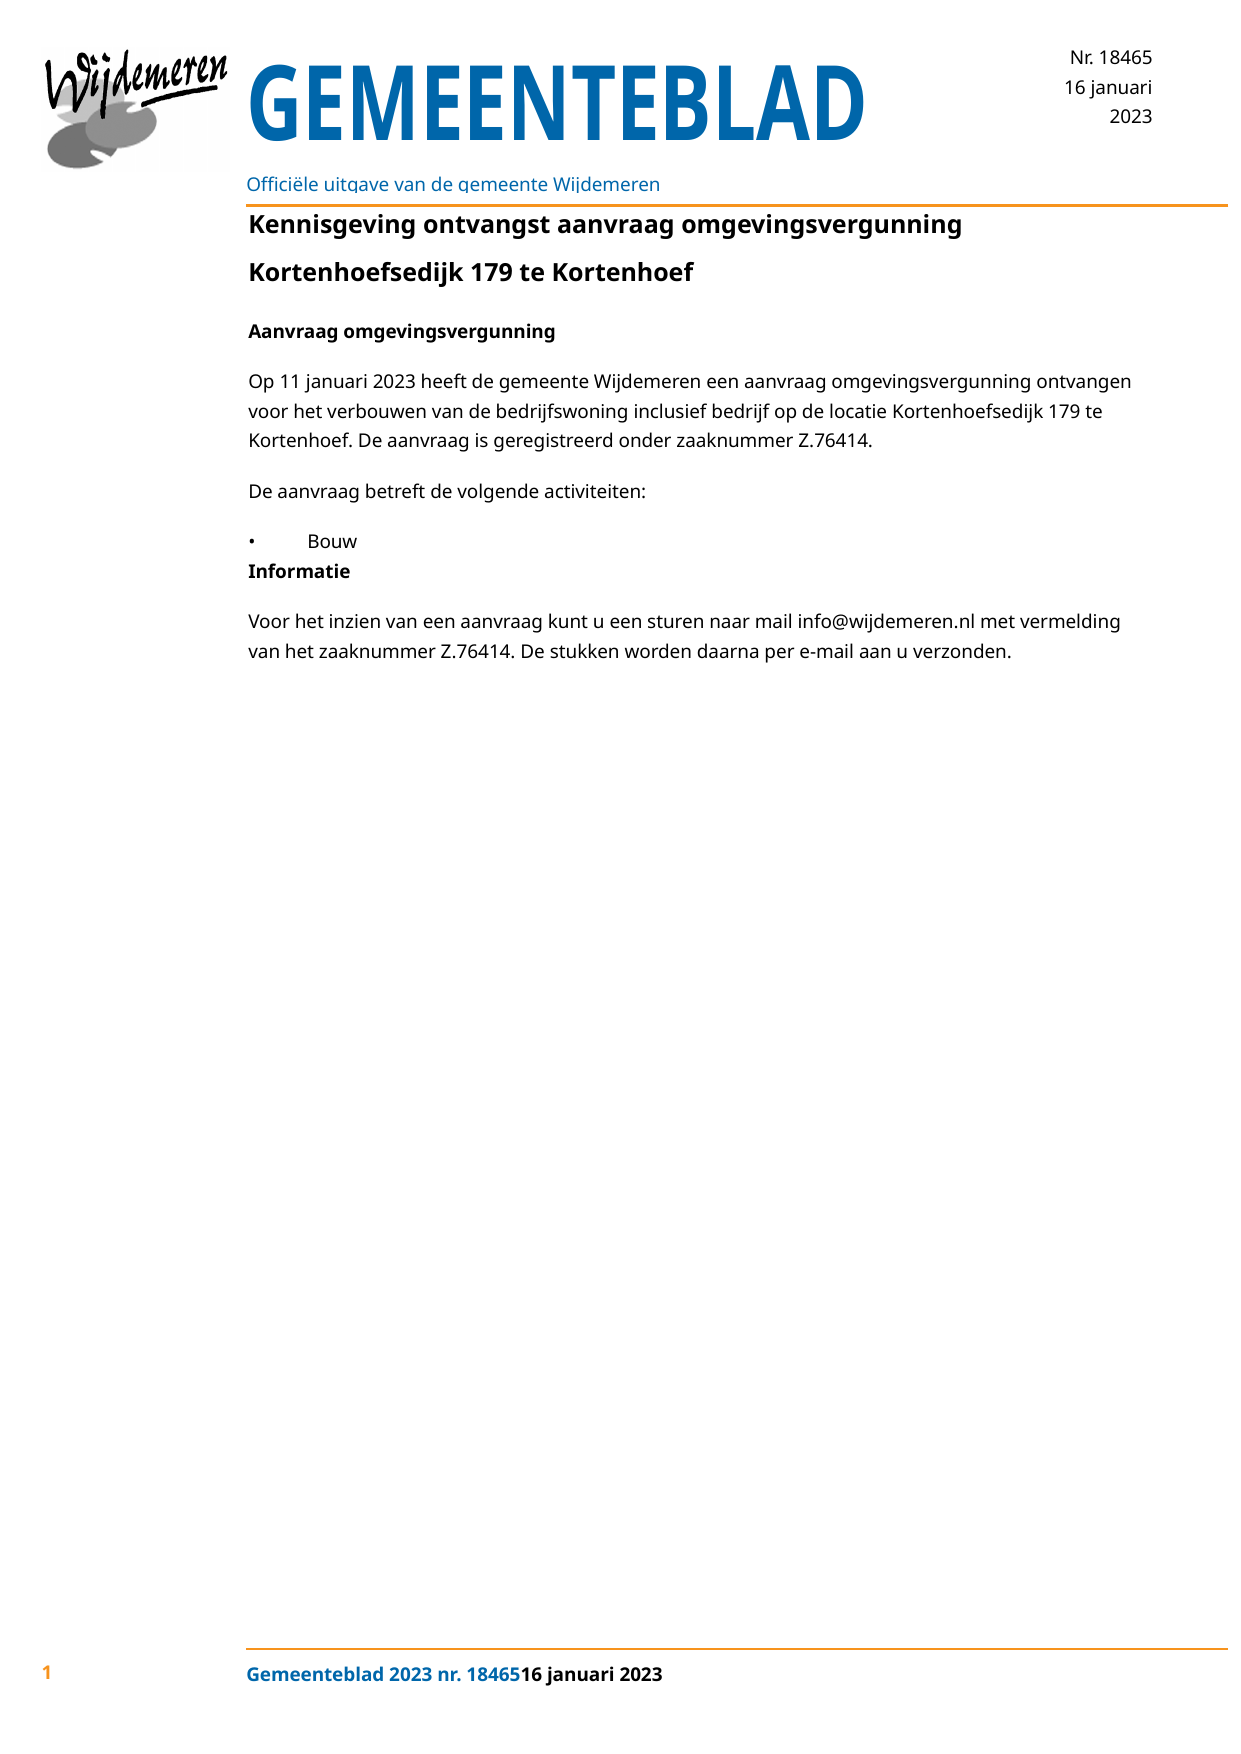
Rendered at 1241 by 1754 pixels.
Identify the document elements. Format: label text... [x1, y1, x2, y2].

text Informatie [248, 558, 1152, 584]
text De aanvraag betreft de volgende activiteiten: [248, 478, 1152, 504]
text Aanvraag omgevingsvergunning [248, 318, 1152, 344]
text Voor het inzien van een aanvraag kunt u een sturen naar mail info@wijdemeren.nl met vermelding van het zaaknummer Z.76414. De stukken worden daarna per e-mail aan u verzonden. [248, 608, 1152, 664]
text Kennisgeving ontvangst aanvraag omgevingsvergunning Kortenhoefsedijk 179 te Kortenhoef [248, 207, 1152, 288]
picture [41, 47, 231, 172]
text Op 11 januari 2023 heeft de gemeente Wijdemeren een aanvraag omgevingsvergunning ontvangen voor het verbouwen van de bedrijfswoning inclusief bedrijf op de locatie Kortenhoefsedijk 179 te Kortenhoef. De aanvraag is geregistreerd onder zaaknummer Z.76414. [248, 368, 1152, 453]
list Bouw [248, 528, 1152, 554]
